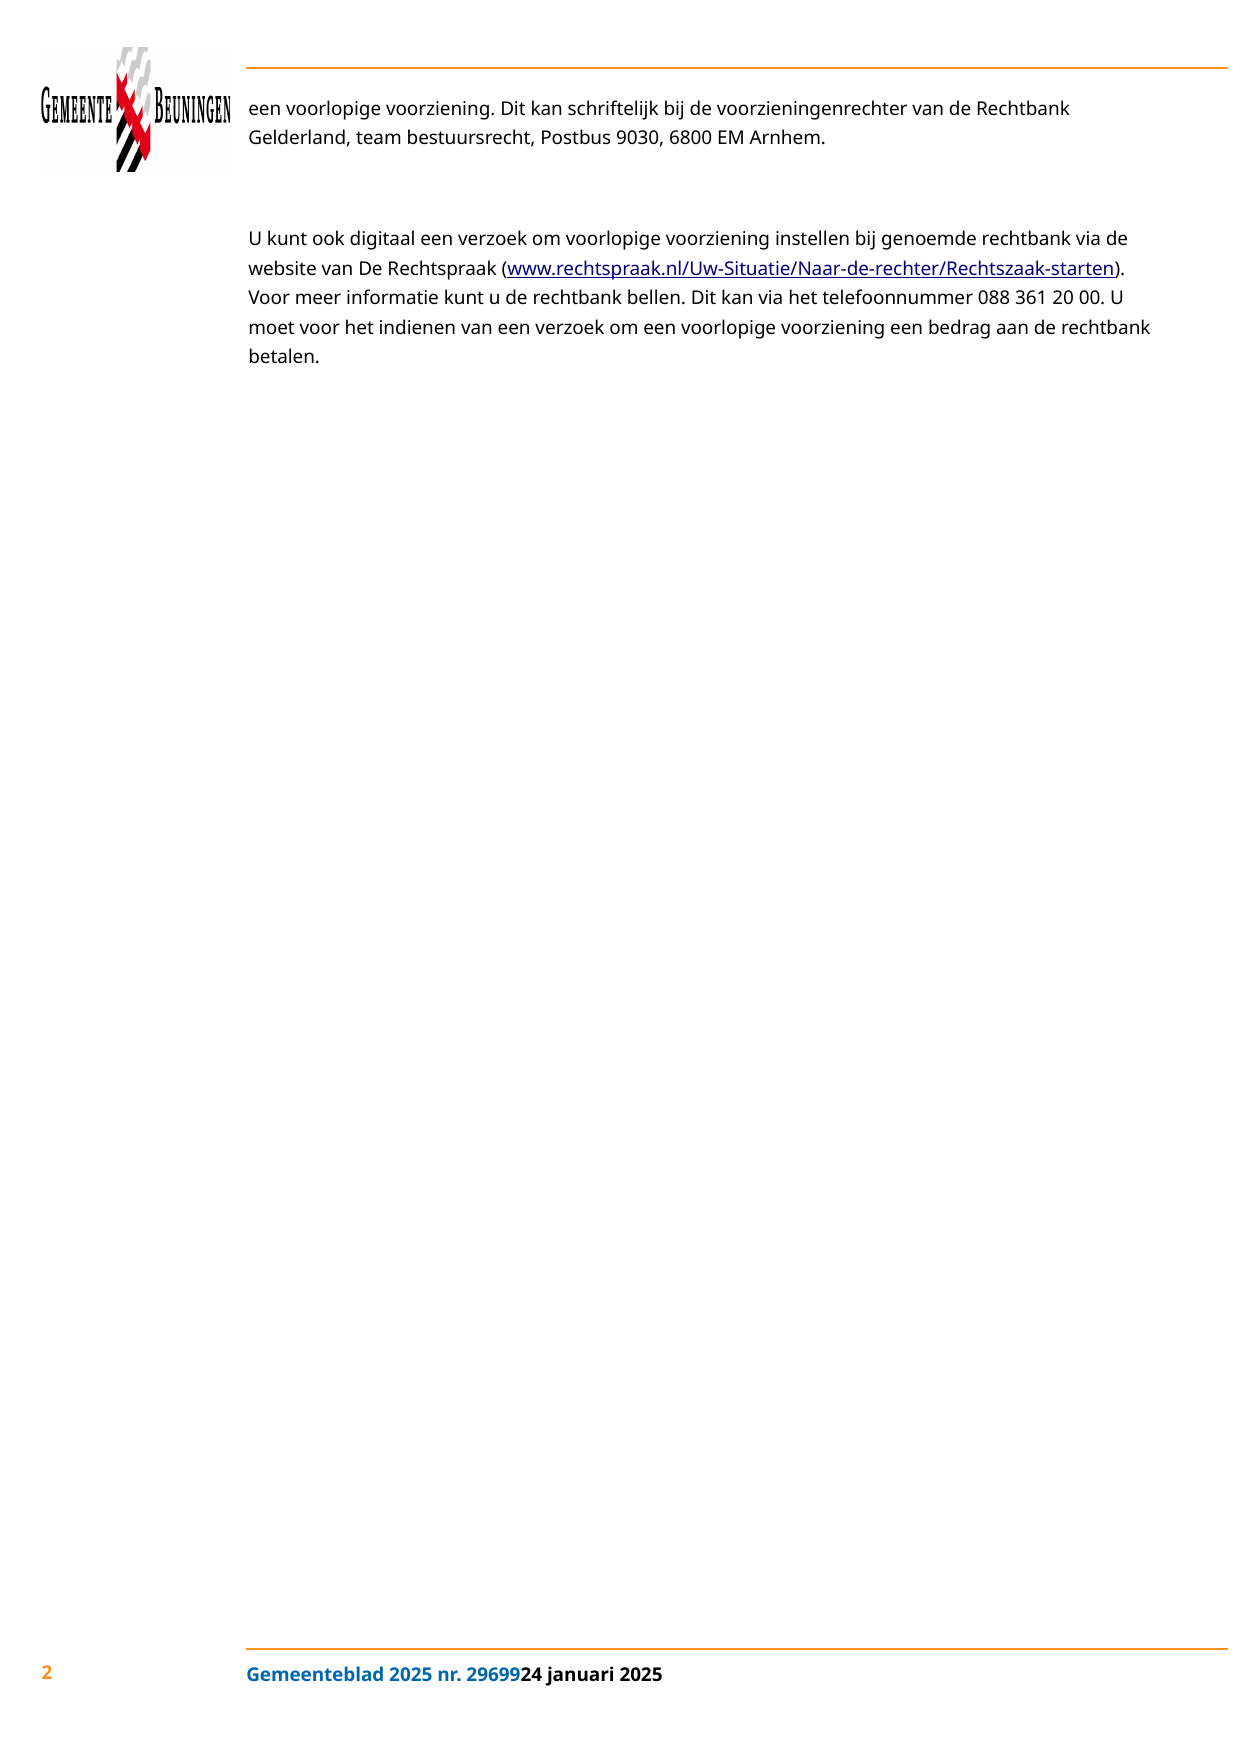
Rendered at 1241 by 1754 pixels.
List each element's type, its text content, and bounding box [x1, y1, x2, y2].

text een voorlopige voorziening. Dit kan schriftelijk bij de voorzieningenrechter van de Rechtbank Gelderland, team bestuursrecht, Postbus 9030, 6800 EM Arnhem. [248, 95, 1152, 150]
picture [41, 47, 231, 172]
text U kunt ook digitaal een verzoek om voorlopige voorziening instellen bij genoemde rechtbank via de website van De Rechtspraak (www.rechtspraak.nl/Uw-Situatie/Naar-de-rechter/Rechtszaak-starten). Voor meer informatie kunt u de rechtbank bellen. Dit kan via het telefoonnummer 088 361 20 00. U moet voor het indienen van een verzoek om een voorlopige voorziening een bedrag aan de rechtbank betalen. [248, 225, 1152, 369]
